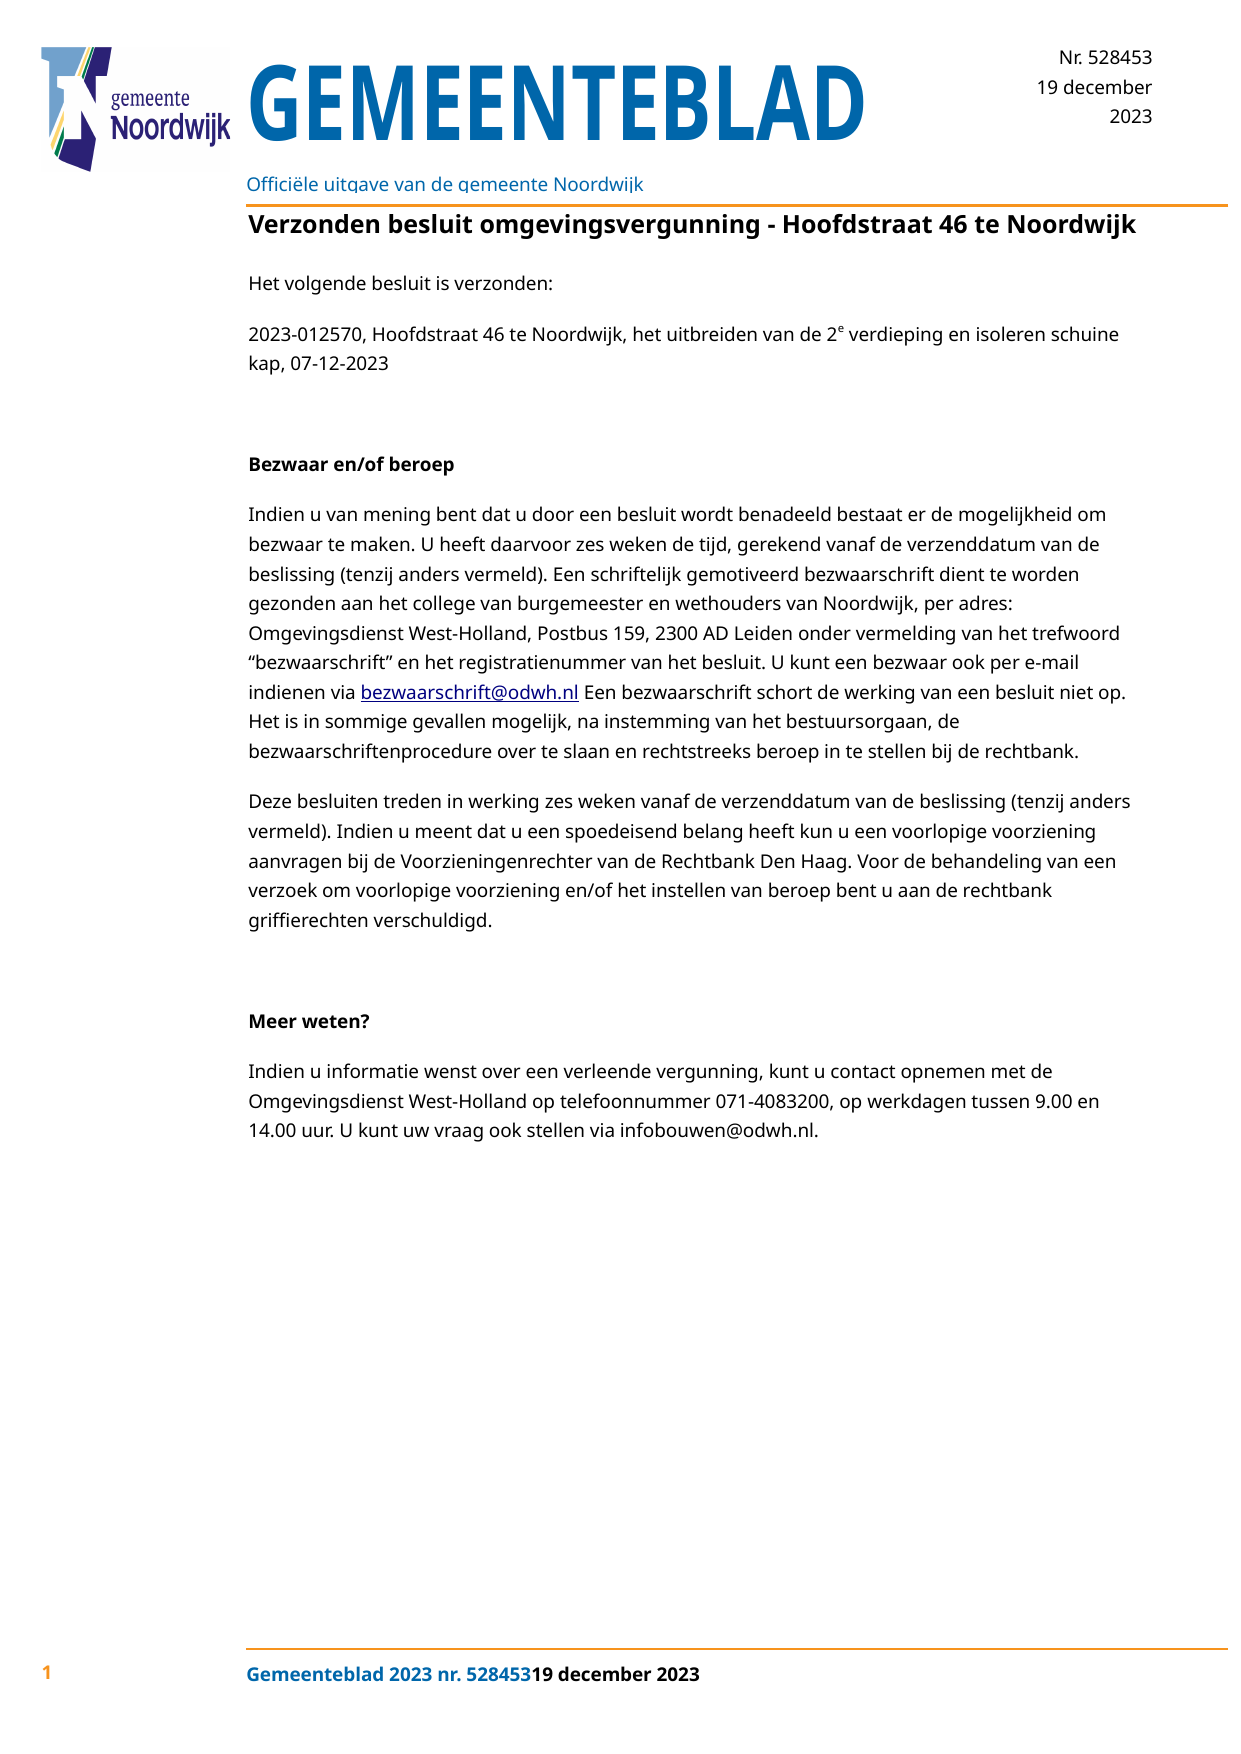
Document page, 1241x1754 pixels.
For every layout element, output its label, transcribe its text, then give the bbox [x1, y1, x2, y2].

text Meer weten? [248, 1008, 1152, 1033]
text Bezwaar en/of beroep [248, 451, 1152, 477]
text Het volgende besluit is verzonden: [248, 270, 1152, 296]
picture [41, 47, 231, 172]
text Indien u informatie wenst over een verleende vergunning, kunt u contact opnemen met de Omgevingsdienst West-Holland op telefoonnummer 071-4083200, op werkdagen tussen 9.00 en 14.00 uur. U kunt uw vraag ook stellen via infobouwen@odwh.nl. [248, 1058, 1152, 1143]
text Deze besluiten treden in werking zes weken vanaf de verzenddatum van de beslissing (tenzij anders vermeld). Indien u meent dat u een spoedeisend belang heeft kun u een voorlopige voorziening aanvragen bij de Voorzieningenrechter van de Rechtbank Den Haag. Voor de behandeling van een verzoek om voorlopige voorziening en/of het instellen van beroep bent u aan de rechtbank griffierechten verschuldigd. [248, 789, 1152, 933]
text Indien u van mening bent dat u door een besluit wordt benadeeld bestaat er de mogelijkheid om bezwaar te maken. U heeft daarvoor zes weken de tijd, gerekend vanaf de verzenddatum van de beslissing (tenzij anders vermeld). Een schriftelijk gemotiveerd bezwaarschrift dient te worden gezonden aan het college van burgemeester en wethouders van Noordwijk, per adres: Omgevingsdienst West-Holland, Postbus 159, 2300 AD Leiden onder vermelding van het trefwoord “bezwaarschrift” en het registratienummer van het besluit. U kunt een bezwaar ook per e-mail indienen via bezwaarschrift@odwh.nl Een bezwaarschrift schort de werking van een besluit niet op. Het is in sommige gevallen mogelijk, na instemming van het bestuursorgaan, de bezwaarschriftenprocedure over te slaan en rechtstreeks beroep in te stellen bij de rechtbank. [248, 502, 1152, 764]
text 2023-012570, Hoofdstraat 46 te Noordwijk, het uitbreiden van de 2e verdieping en isoleren schuine kap, 07-12-2023 [248, 321, 1152, 376]
text Verzonden besluit omgevingsvergunning - Hoofdstraat 46 te Noordwijk [248, 207, 1152, 241]
